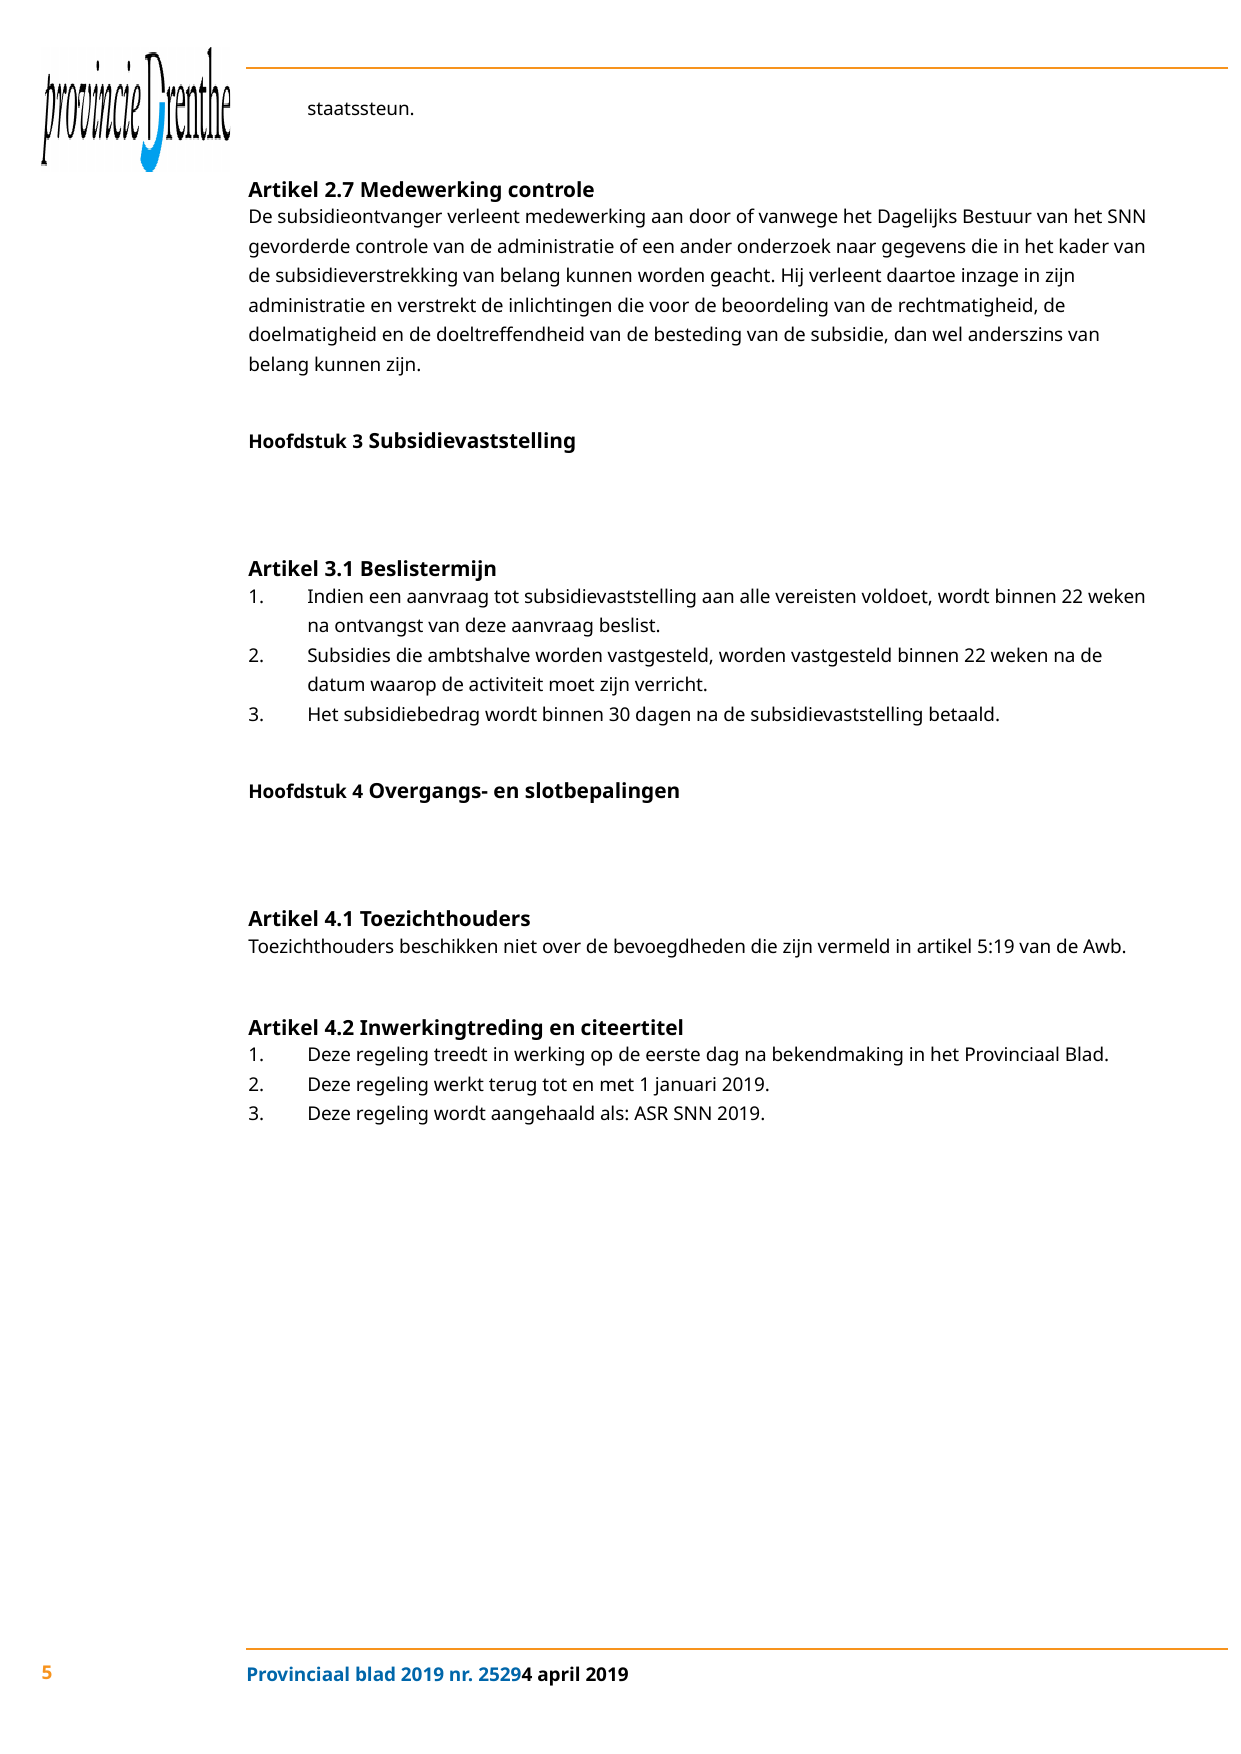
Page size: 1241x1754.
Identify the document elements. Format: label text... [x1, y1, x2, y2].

text Artikel 2.7 Medewerking controle [248, 175, 1152, 203]
text Hoofdstuk 4 Overgangs- en slotbepalingen [248, 776, 1152, 805]
list Het subsidiebedrag wordt binnen 30 dagen na de subsidievaststelling betaald. [248, 701, 1152, 727]
list Deze regeling treedt in werking op de eerste dag na bekendmaking in het Provinciaal Blad. [248, 1041, 1152, 1067]
text Toezichthouders beschikken niet over de bevoegdheden die zijn vermeld in artikel 5:19 van de Awb. [248, 933, 1152, 959]
list Subsidies die ambtshalve worden vastgesteld, worden vastgesteld binnen 22 weken na de datum waarop de activiteit moet zijn verricht. [248, 642, 1152, 697]
list Deze regeling werkt terug tot en met 1 januari 2019. [248, 1071, 1152, 1097]
text Hoofdstuk 3 Subsidievaststelling [248, 426, 1152, 455]
list Indien een aanvraag tot subsidievaststelling aan alle vereisten voldoet, wordt binnen 22 weken na ontvangst van deze aanvraag beslist. [248, 583, 1152, 638]
text De subsidieontvanger verleent medewerking aan door of vanwege het Dagelijks Bestuur van het SNN gevorderde controle van de administratie of een ander onderzoek naar gegevens die in het kader van de subsidieverstrekking van belang kunnen worden geacht. Hij verleent daartoe inzage in zijn administratie en verstrekt de inlichtingen die voor de beoordeling van de rechtmatigheid, de doelmatigheid en de doeltreffendheid van de besteding van de subsidie, dan wel anderszins van belang kunnen zijn. [248, 203, 1152, 377]
picture [41, 47, 231, 172]
text Artikel 4.2 Inwerkingtreding en citeertitel [248, 1013, 1152, 1041]
list Deze regeling wordt aangehaald als: ASR SNN 2019. [248, 1101, 1152, 1126]
text Artikel 4.1 Toezichthouders [248, 904, 1152, 933]
list staatssteun. [248, 95, 1152, 121]
text Artikel 3.1 Beslistermijn [248, 554, 1152, 583]
